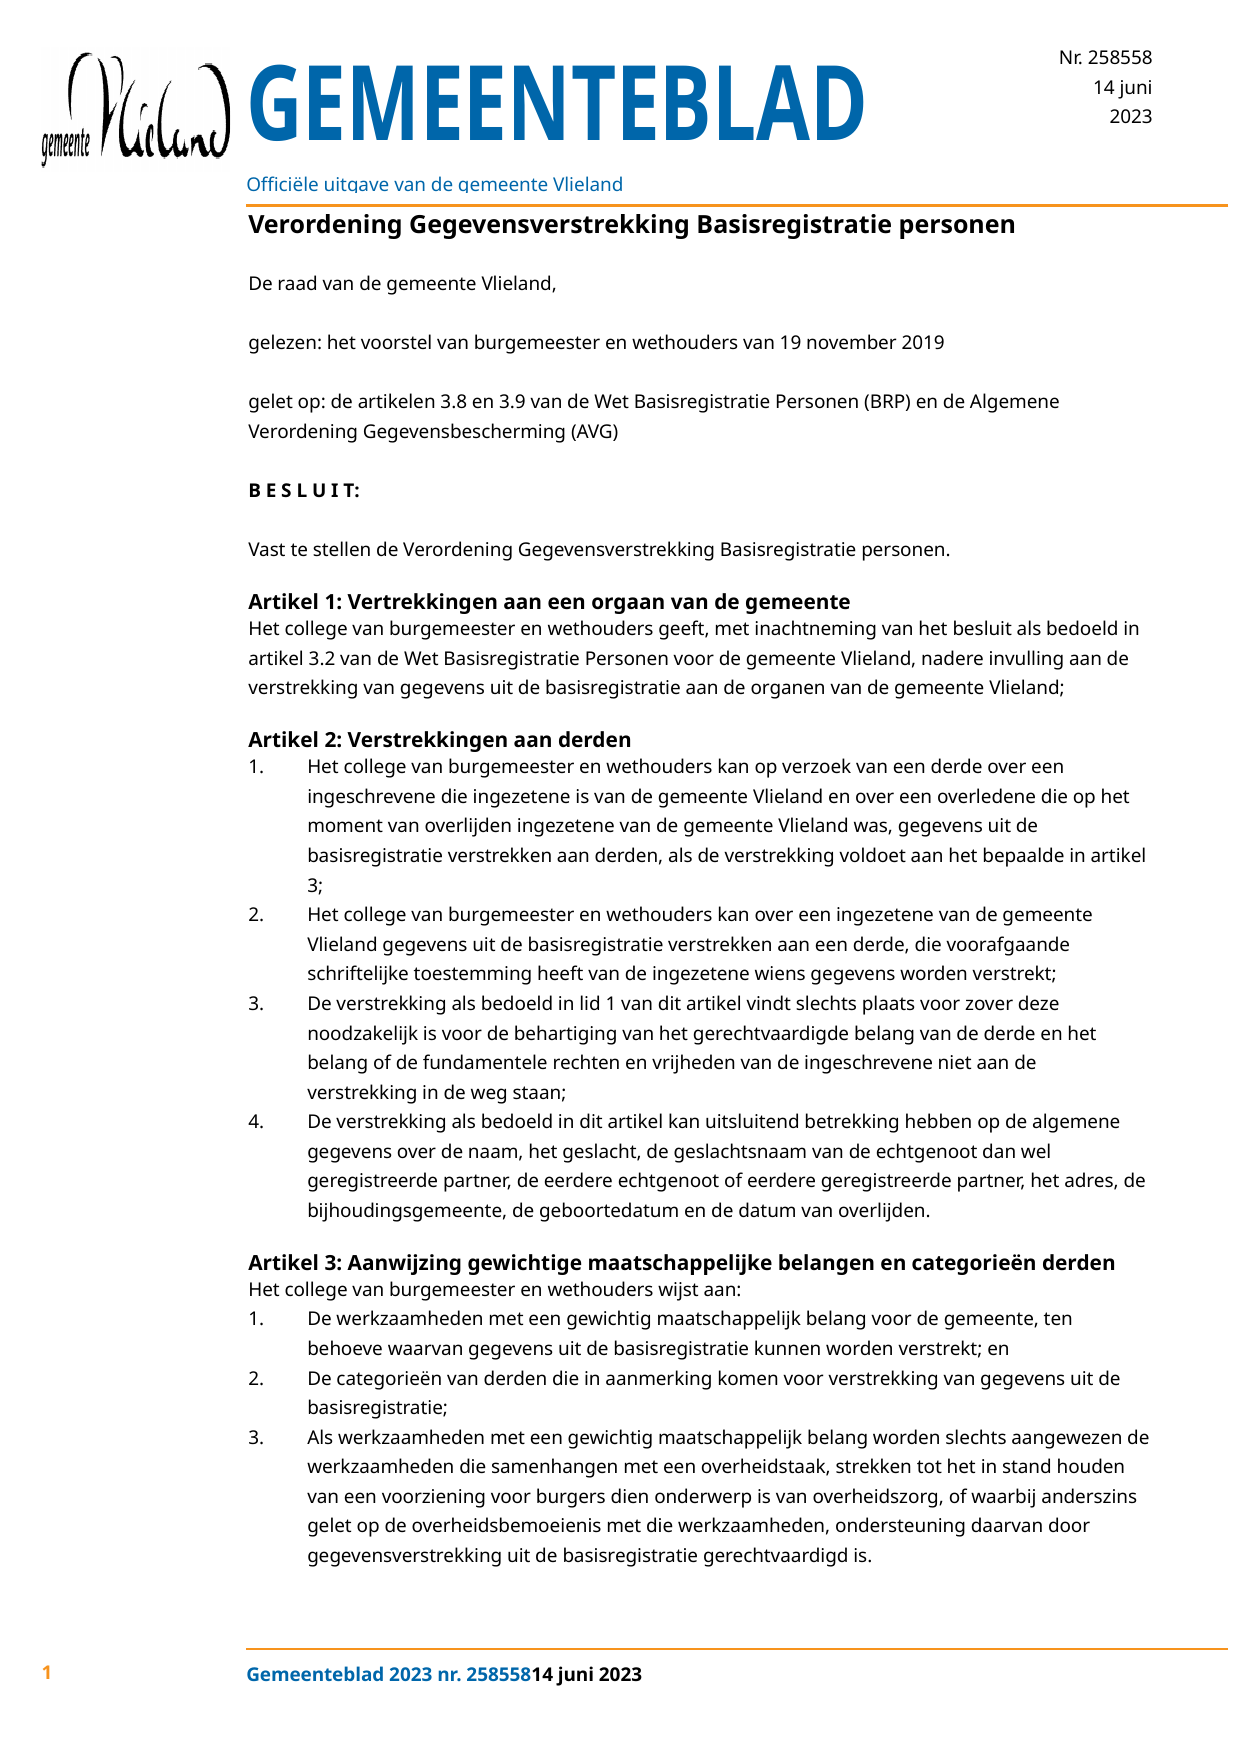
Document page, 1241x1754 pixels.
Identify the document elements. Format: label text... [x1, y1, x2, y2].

picture [41, 47, 231, 172]
text Artikel 2: Verstrekkingen aan derden [248, 725, 1152, 753]
text Artikel 1: Vertrekkingen aan een orgaan van de gemeente [248, 587, 1152, 615]
list De werkzaamheden met een gewichtig maatschappelijk belang voor de gemeente, ten behoeve waarvan gegevens uit de basisregistratie kunnen worden verstrekt; en [248, 1306, 1152, 1361]
text De raad van de gemeente Vlieland, [248, 270, 1152, 296]
list Als werkzaamheden met een gewichtig maatschappelijk belang worden slechts aangewezen de werkzaamheden die samenhangen met een overheidstaak, strekken tot het in stand houden van een voorziening voor burgers dien onderwerp is van overheidszorg, of waarbij anderszins gelet op de overheidsbemoeienis met die werkzaamheden, ondersteuning daarvan door gegevensverstrekking uit de basisregistratie gerechtvaardigd is. [248, 1424, 1152, 1568]
list De categorieën van derden die in aanmerking komen voor verstrekking van gegevens uit de basisregistratie; [248, 1365, 1152, 1420]
text gelezen: het voorstel van burgemeester en wethouders van 19 november 2019 [248, 329, 1152, 355]
text Het college van burgemeester en wethouders geeft, met inachtneming van het besluit als bedoeld in artikel 3.2 van de Wet Basisregistratie Personen voor de gemeente Vlieland, nadere invulling aan de verstrekking van gegevens uit de basisregistratie aan de organen van de gemeente Vlieland; [248, 615, 1152, 700]
list De verstrekking als bedoeld in dit artikel kan uitsluitend betrekking hebben op de algemene gegevens over de naam, het geslacht, de geslachtsnaam van de echtgenoot dan wel geregistreerde partner, de eerdere echtgenoot of eerdere geregistreerde partner, het adres, de bijhoudingsgemeente, de geboortedatum en de datum van overlijden. [248, 1108, 1152, 1223]
list Het college van burgemeester en wethouders kan op verzoek van een derde over een ingeschrevene die ingezetene is van de gemeente Vlieland en over een overledene die op het moment van overlijden ingezetene van de gemeente Vlieland was, gegevens uit de basisregistratie verstrekken aan derden, als de verstrekking voldoet aan het bepaalde in artikel 3; [248, 753, 1152, 897]
text B E S L U I T: [248, 477, 1152, 503]
text gelet op: de artikelen 3.8 en 3.9 van de Wet Basisregistratie Personen (BRP) en de Algemene Verordening Gegevensbescherming (AVG) [248, 389, 1152, 444]
list Het college van burgemeester en wethouders kan over een ingezetene van de gemeente Vlieland gegevens uit de basisregistratie verstrekken aan een derde, die voorafgaande schriftelijke toestemming heeft van de ingezetene wiens gegevens worden verstrekt; [248, 901, 1152, 986]
list De verstrekking als bedoeld in lid 1 van dit artikel vindt slechts plaats voor zover deze noodzakelijk is voor de behartiging van het gerechtvaardigde belang van de derde en het belang of de fundamentele rechten en vrijheden van de ingeschrevene niet aan de verstrekking in de weg staan; [248, 990, 1152, 1104]
text Het college van burgemeester en wethouders wijst aan: [248, 1276, 1152, 1302]
text Verordening Gegevensverstrekking Basisregistratie personen [248, 207, 1152, 241]
text Artikel 3: Aanwijzing gewichtige maatschappelijke belangen en categorieën derden [248, 1248, 1152, 1276]
text Vast te stellen de Verordening Gegevensverstrekking Basisregistratie personen. [248, 537, 1152, 562]
